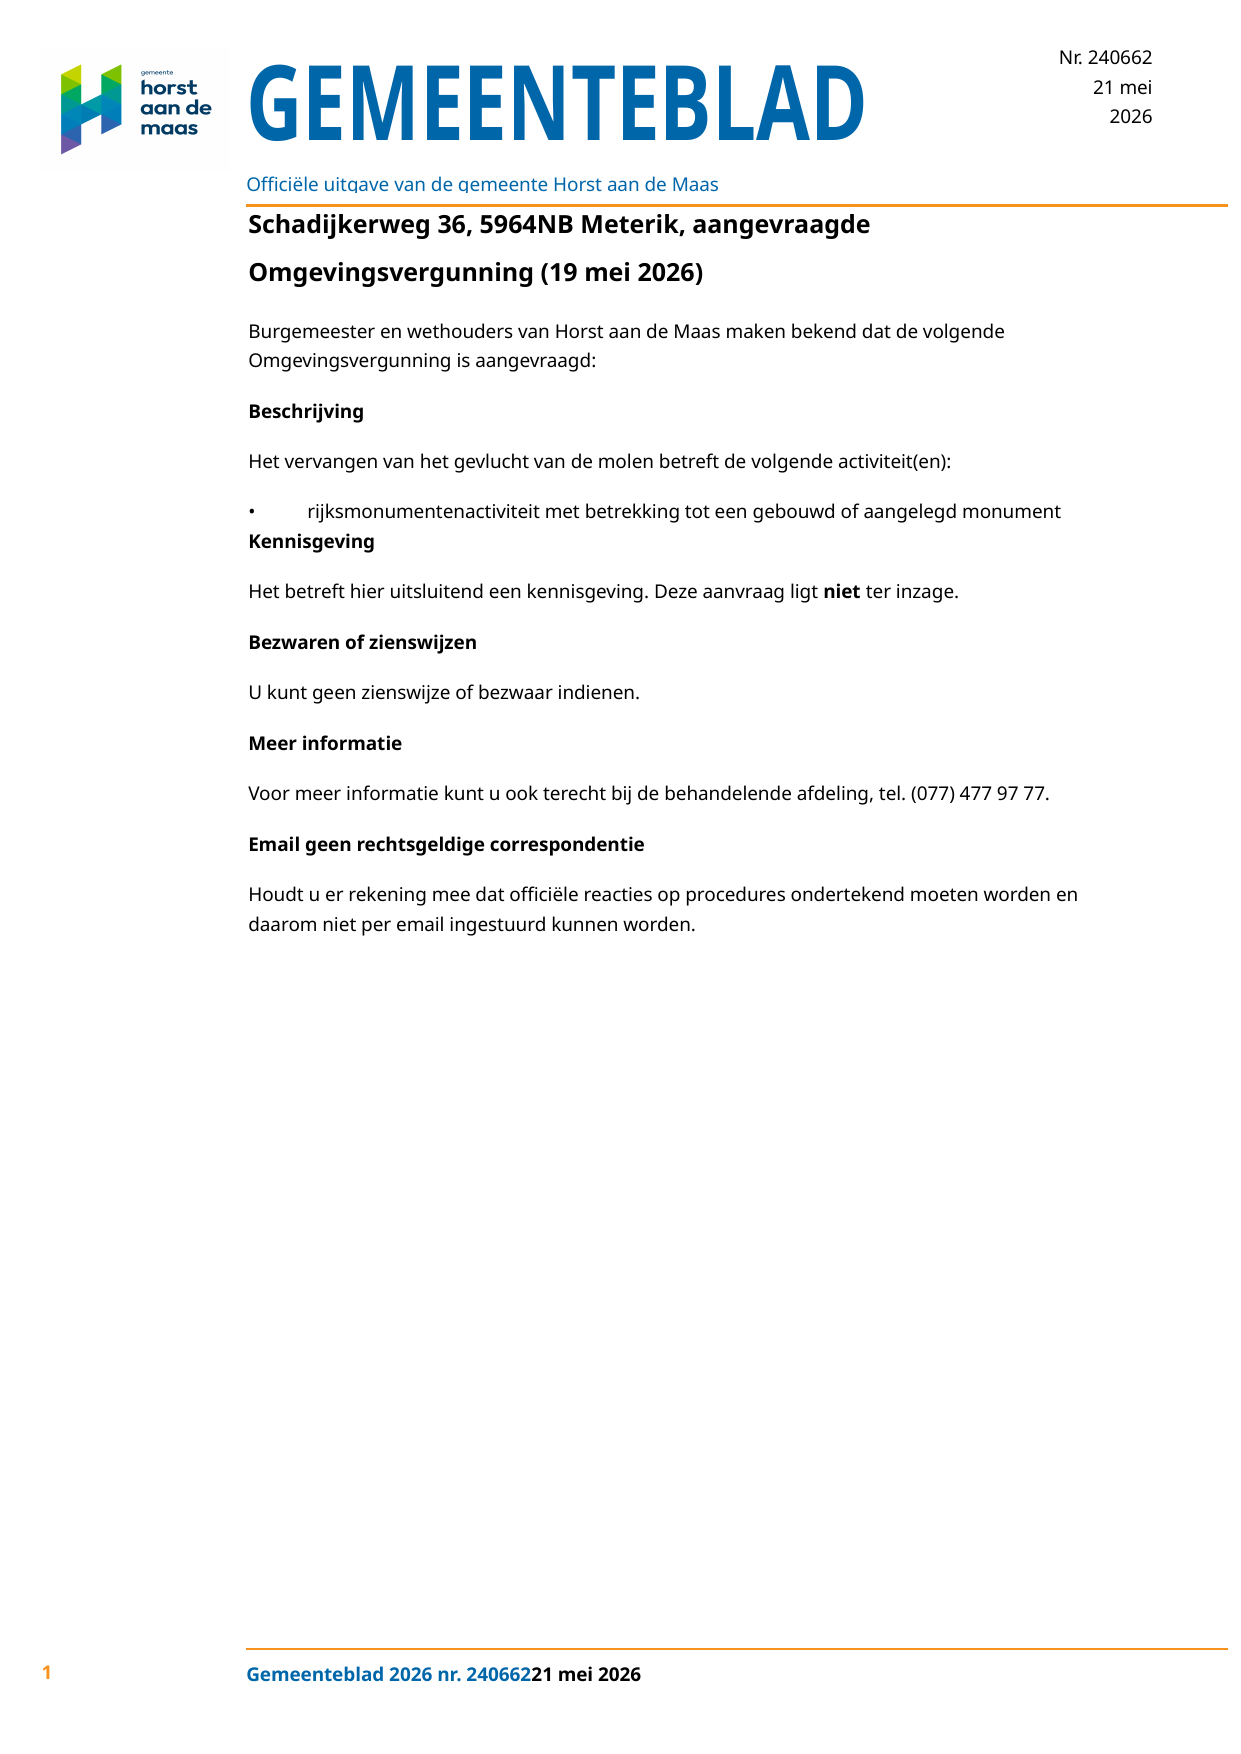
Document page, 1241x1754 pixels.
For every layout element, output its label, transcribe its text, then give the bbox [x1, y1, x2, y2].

text Schadijkerweg 36, 5964NB Meterik, aangevraagde Omgevingsvergunning (19 mei 2026) [248, 207, 1152, 288]
list rijksmonumentenactiviteit met betrekking tot een gebouwd of aangelegd monument [248, 499, 1152, 524]
text U kunt geen zienswijze of bezwaar indienen. [248, 679, 1152, 705]
text Meer informatie [248, 730, 1152, 756]
text Kennisgeving [248, 528, 1152, 554]
text Beschrijving [248, 398, 1152, 424]
text Bezwaren of zienswijzen [248, 629, 1152, 655]
text Voor meer informatie kunt u ook terecht bij de behandelende afdeling, tel. (077) 477 97 77. [248, 780, 1152, 806]
text Het vervangen van het gevlucht van de molen betreft de volgende activiteit(en): [248, 448, 1152, 474]
text Email geen rechtsgeldige correspondentie [248, 831, 1152, 857]
text Houdt u er rekening mee dat officiële reacties op procedures ondertekend moeten worden en daarom niet per email ingestuurd kunnen worden. [248, 881, 1152, 937]
picture [41, 47, 231, 172]
text Burgemeester en wethouders van Horst aan de Maas maken bekend dat de volgende Omgevingsvergunning is aangevraagd: [248, 318, 1152, 373]
text Het betreft hier uitsluitend een kennisgeving. Deze aanvraag ligt niet ter inzage. [248, 579, 1152, 604]
